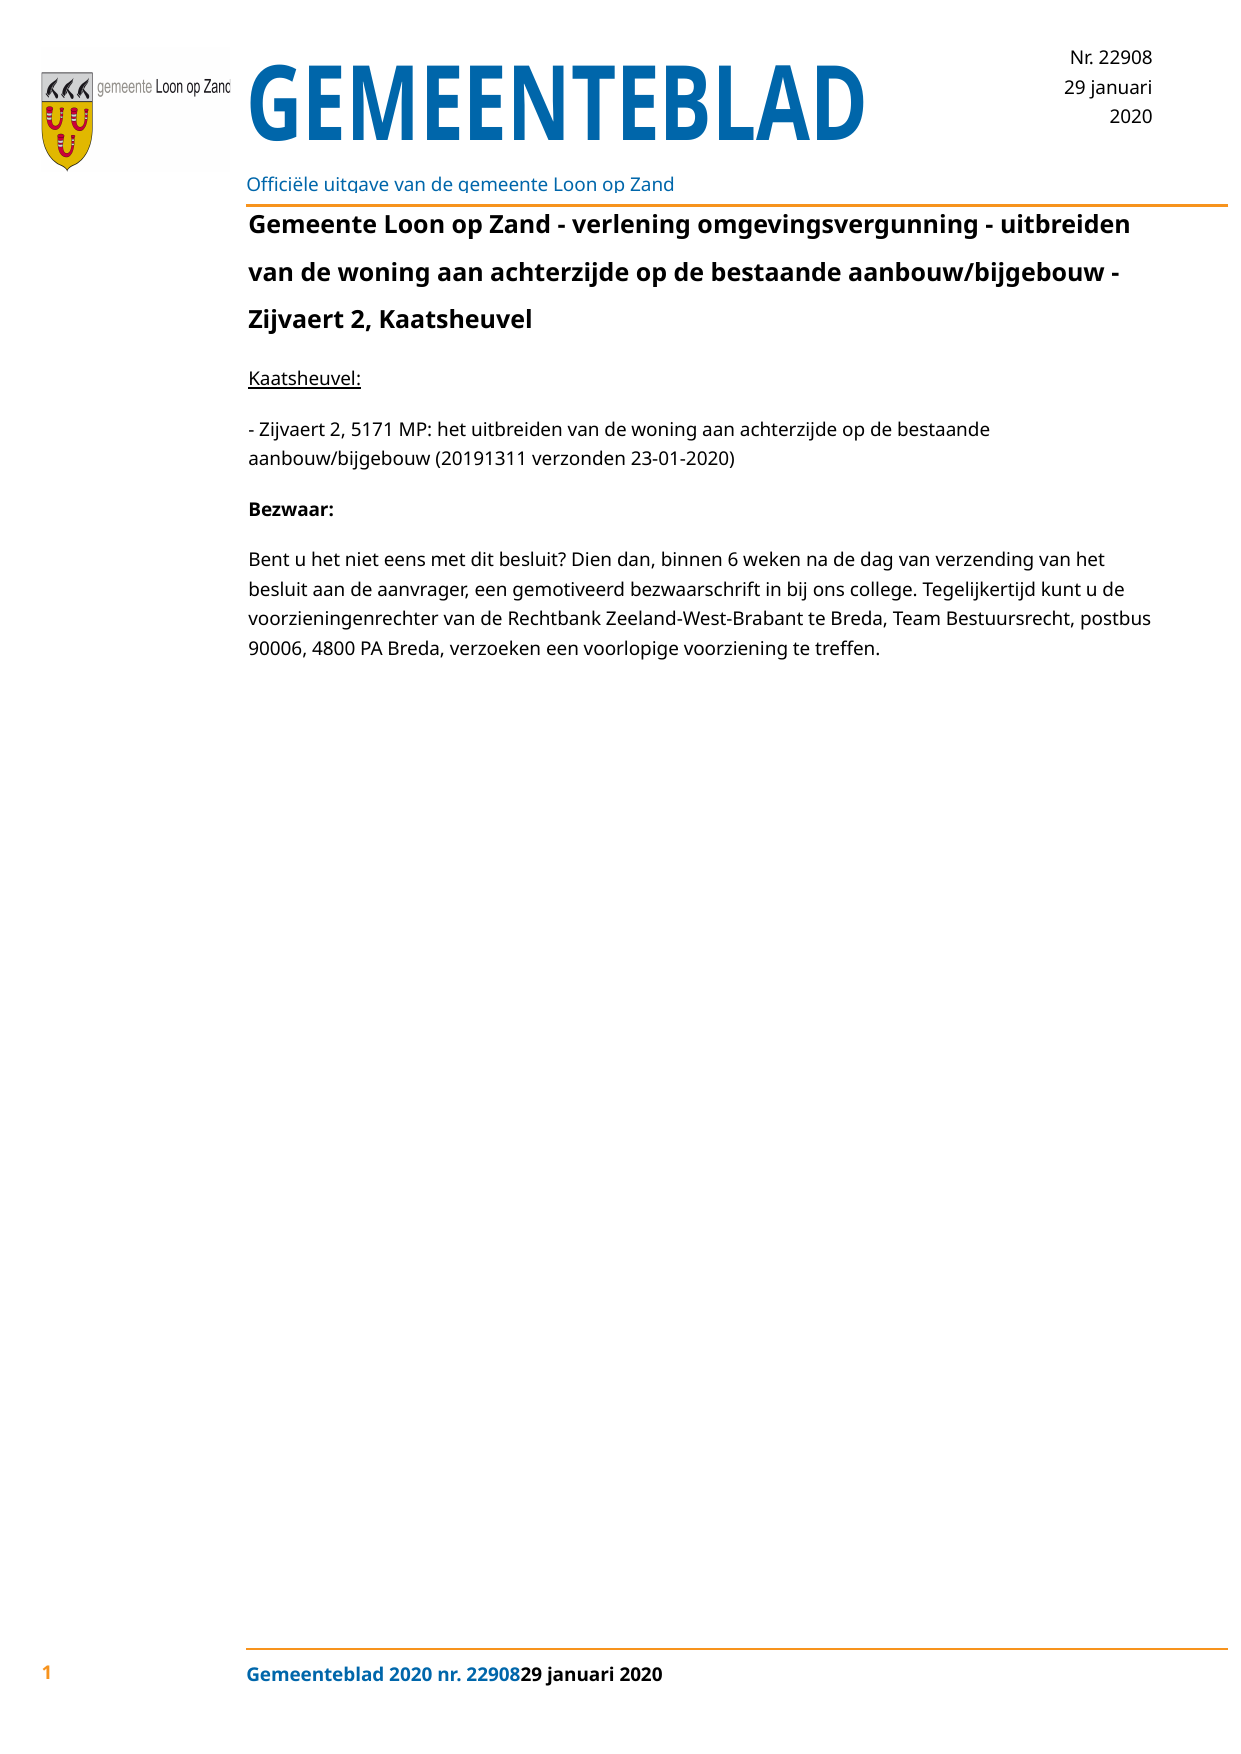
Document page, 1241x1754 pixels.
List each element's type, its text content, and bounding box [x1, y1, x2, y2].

text Bent u het niet eens met dit besluit? Dien dan, binnen 6 weken na de dag van verzending van het besluit aan de aanvrager, een gemotiveerd bezwaarschrift in bij ons college. Tegelijkertijd kunt u de voorzieningenrechter van de Rechtbank Zeeland-West-Brabant te Breda, Team Bestuursrecht, postbus 90006, 4800 PA Breda, verzoeken een voorlopige voorziening te treffen. [248, 546, 1152, 661]
text Kaatsheuvel: [248, 366, 1152, 391]
picture [41, 47, 231, 172]
text Gemeente Loon op Zand - verlening omgevingsvergunning - uitbreiden van de woning aan achterzijde op de bestaande aanbouw/bijgebouw - Zijvaert 2, Kaatsheuvel [248, 207, 1152, 336]
text Bezwaar: [248, 496, 1152, 522]
text - Zijvaert 2, 5171 MP: het uitbreiden van de woning aan achterzijde op de bestaande aanbouw/bijgebouw (20191311 verzonden 23-01-2020) [248, 416, 1152, 471]
